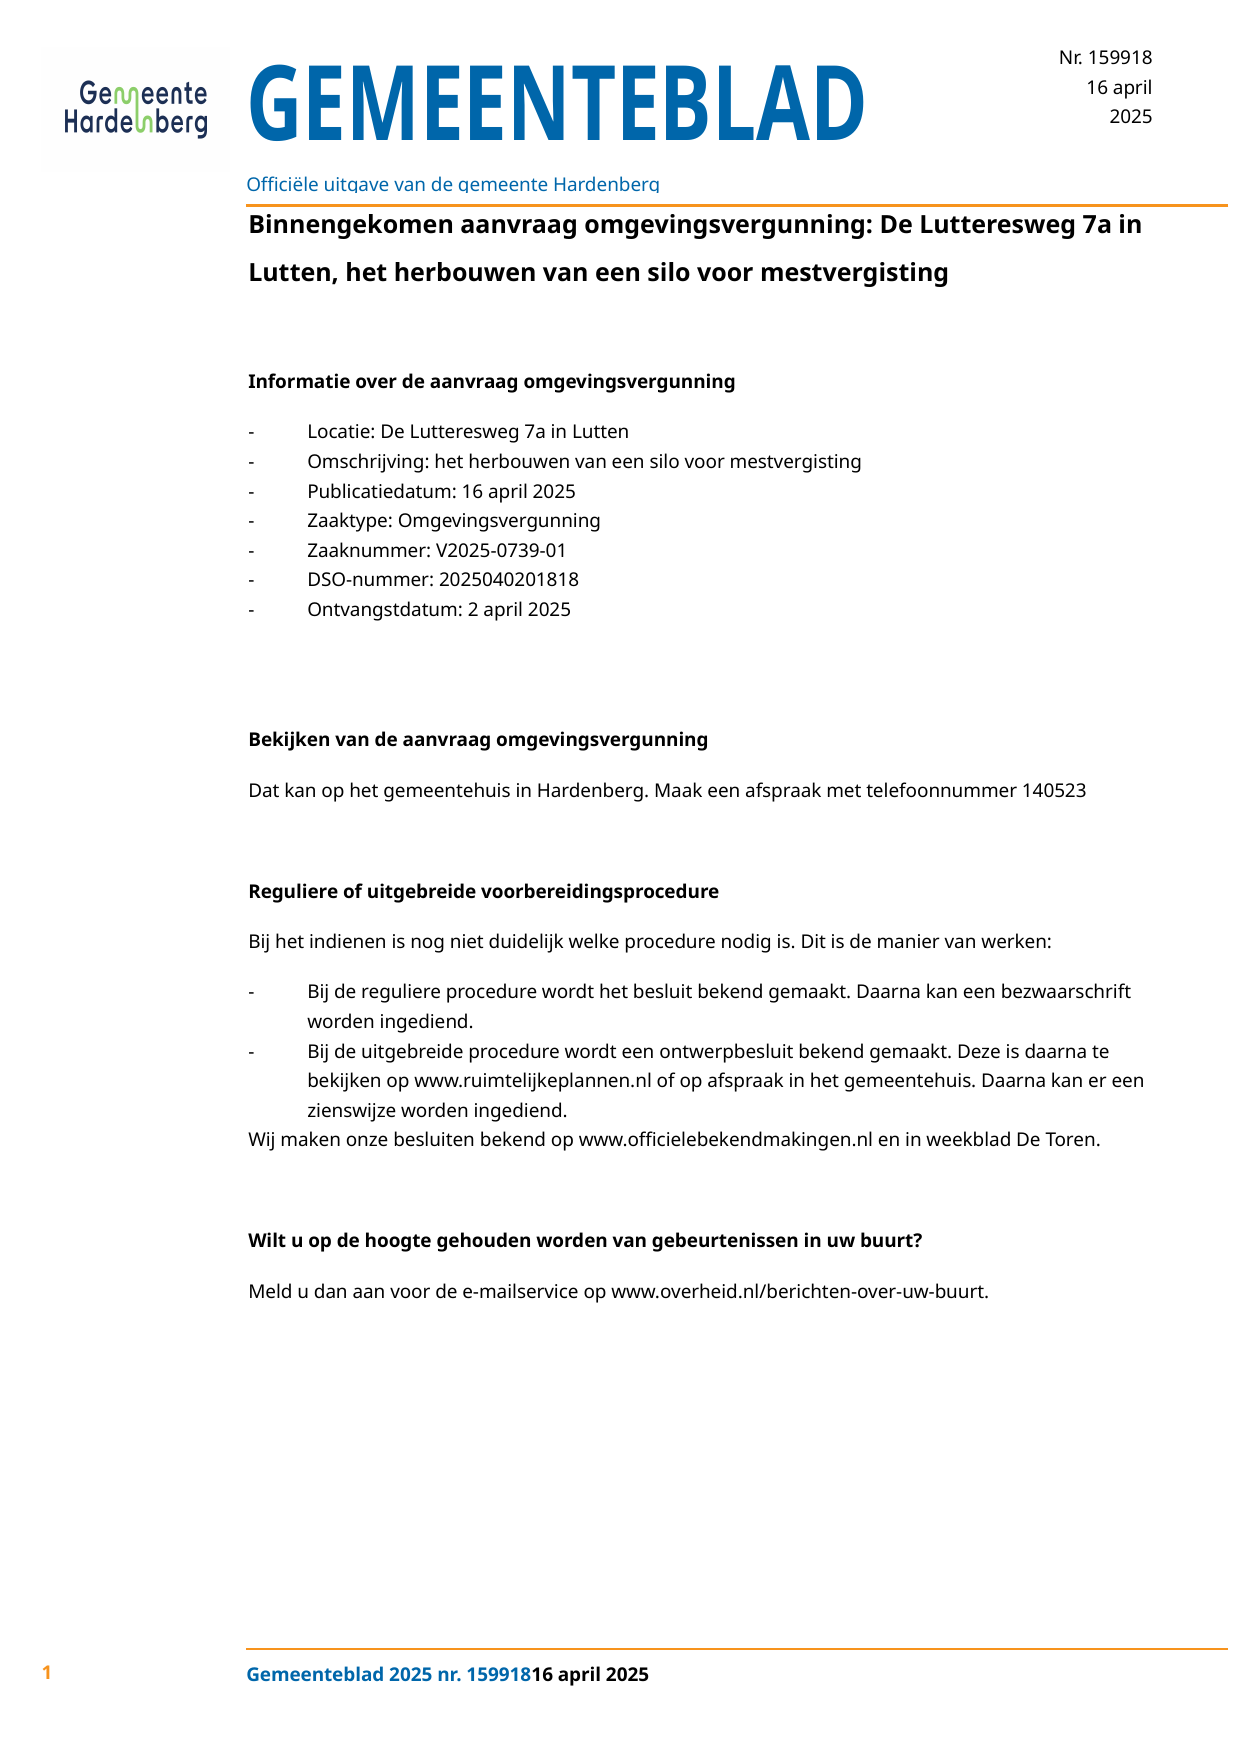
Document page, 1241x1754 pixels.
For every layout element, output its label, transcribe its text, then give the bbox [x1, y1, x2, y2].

list Publicatiedatum: 16 april 2025 [248, 478, 1152, 504]
text Informatie over de aanvraag omgevingsvergunning [248, 368, 1152, 394]
list Bij de uitgebreide procedure wordt een ontwerpbesluit bekend gemaakt. Deze is daarna te bekijken op www.ruimtelijkeplannen.nl of op afspraak in het gemeentehuis. Daarna kan er een zienswijze worden ingediend. [248, 1038, 1152, 1123]
text Meld u dan aan voor de e-mailservice op www.overheid.nl/berichten-over-uw-buurt. [248, 1278, 1152, 1304]
list Locatie: De Lutteresweg 7a in Lutten [248, 419, 1152, 444]
list Zaaknummer: V2025-0739-01 [248, 537, 1152, 563]
text Bij het indienen is nog niet duidelijk welke procedure nodig is. Dit is de manier van werken: [248, 928, 1152, 954]
text Dat kan op het gemeentehuis in Hardenberg. Maak een afspraak met telefoonnummer 140523 [248, 777, 1152, 803]
list Zaaktype: Omgevingsvergunning [248, 507, 1152, 533]
text Binnengekomen aanvraag omgevingsvergunning: De Lutteresweg 7a in Lutten, het herbouwen van een silo voor mestvergisting [248, 207, 1152, 288]
list Ontvangstdatum: 2 april 2025 [248, 596, 1152, 622]
text Wij maken onze besluiten bekend op www.officielebekendmakingen.nl en in weekblad De Toren. [248, 1127, 1152, 1152]
list Omschrijving: het herbouwen van een silo voor mestvergisting [248, 448, 1152, 474]
text Bekijken van de aanvraag omgevingsvergunning [248, 727, 1152, 752]
list DSO-nummer: 2025040201818 [248, 567, 1152, 592]
picture [41, 47, 231, 172]
text Wilt u op de hoogte gehouden worden van gebeurtenissen in uw buurt? [248, 1227, 1152, 1253]
text Reguliere of uitgebreide voorbereidingsprocedure [248, 878, 1152, 904]
list Bij de reguliere procedure wordt het besluit bekend gemaakt. Daarna kan een bezwaarschrift worden ingediend. [248, 979, 1152, 1034]
